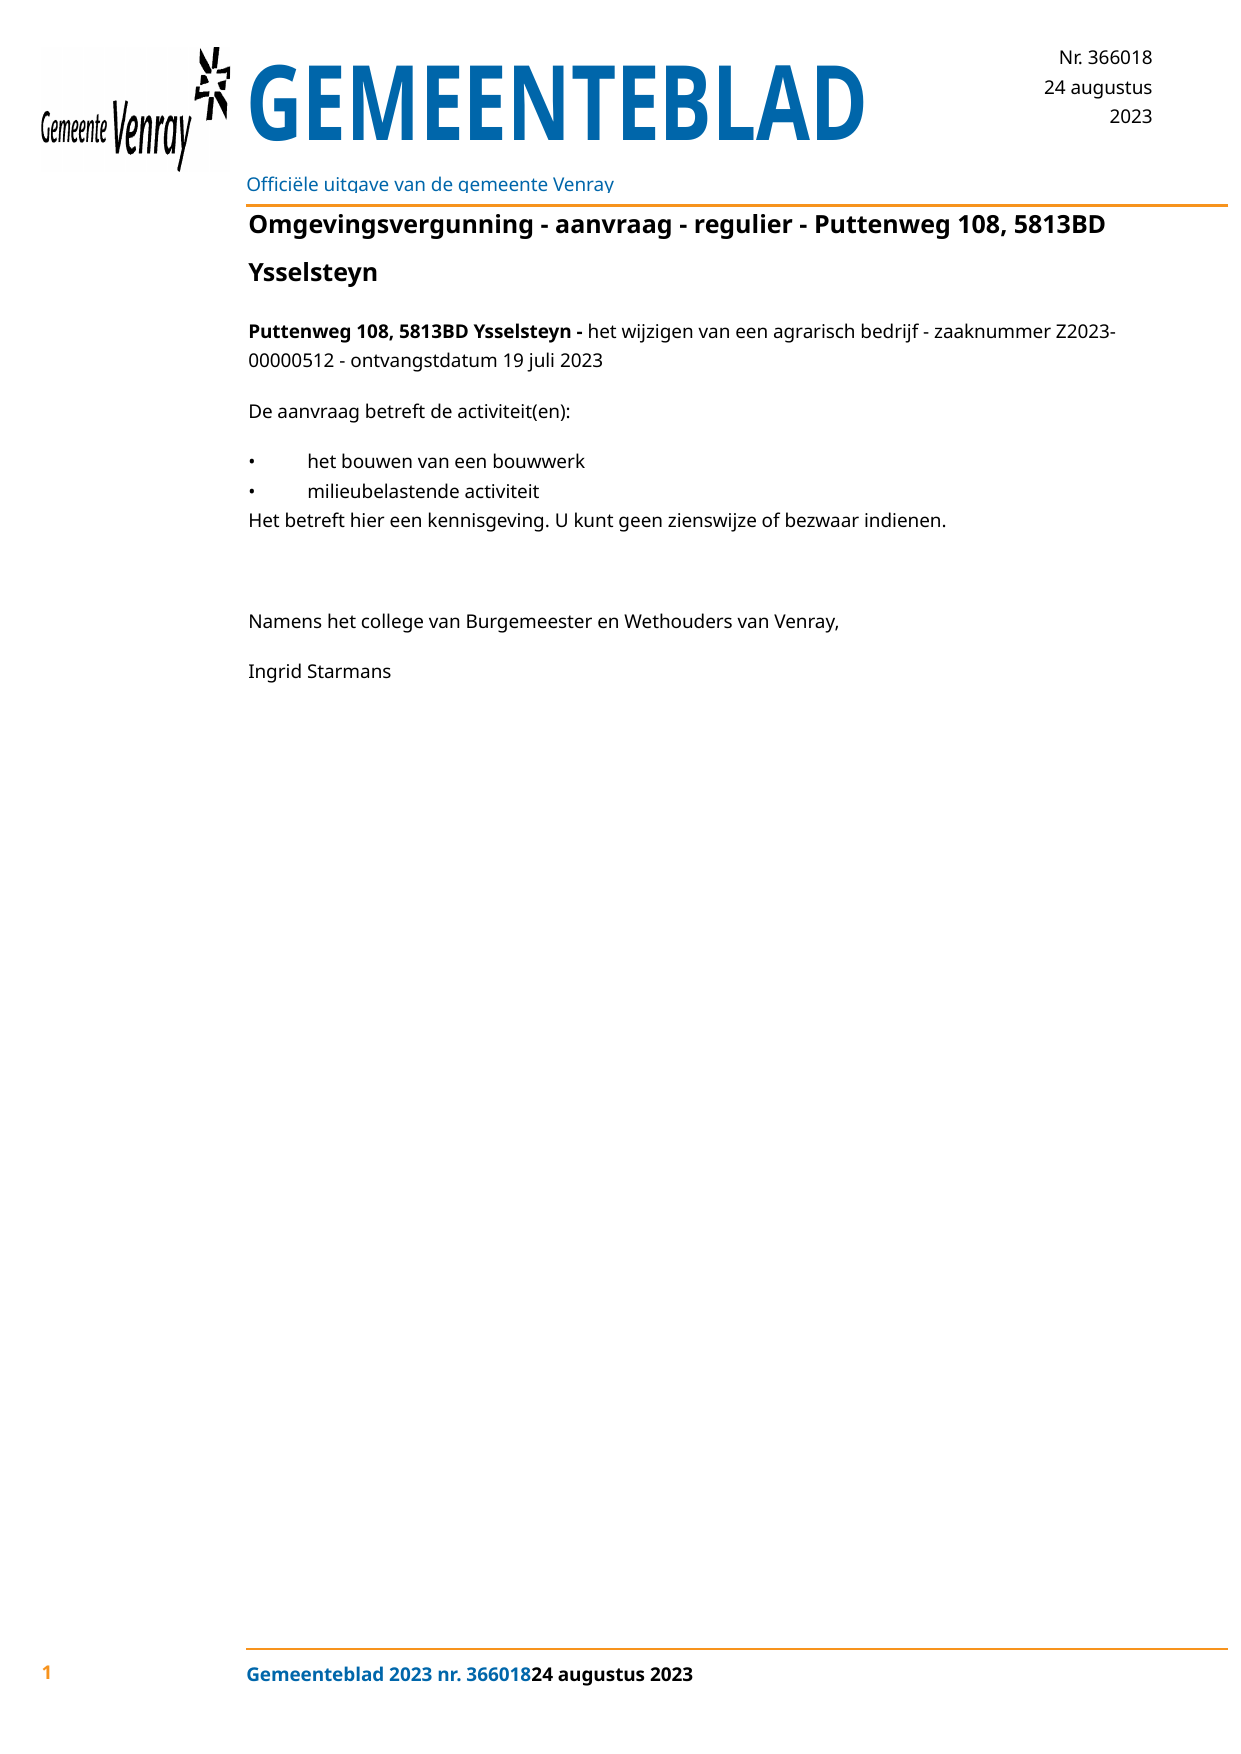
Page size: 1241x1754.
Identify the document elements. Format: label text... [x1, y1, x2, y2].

picture [41, 47, 231, 172]
text Het betreft hier een kennisgeving. U kunt geen zienswijze of bezwaar indienen. [248, 507, 1152, 533]
list milieubelastende activiteit [248, 478, 1152, 504]
text Namens het college van Burgemeester en Wethouders van Venray, [248, 608, 1152, 634]
text Omgevingsvergunning - aanvraag - regulier - Puttenweg 108, 5813BD Ysselsteyn [248, 207, 1152, 288]
text Ingrid Starmans [248, 659, 1152, 684]
text De aanvraag betreft de activiteit(en): [248, 398, 1152, 424]
text Puttenweg 108, 5813BD Ysselsteyn - het wijzigen van een agrarisch bedrijf - zaaknummer Z2023-00000512 - ontvangstdatum 19 juli 2023 [248, 318, 1152, 373]
list het bouwen van een bouwwerk [248, 448, 1152, 474]
